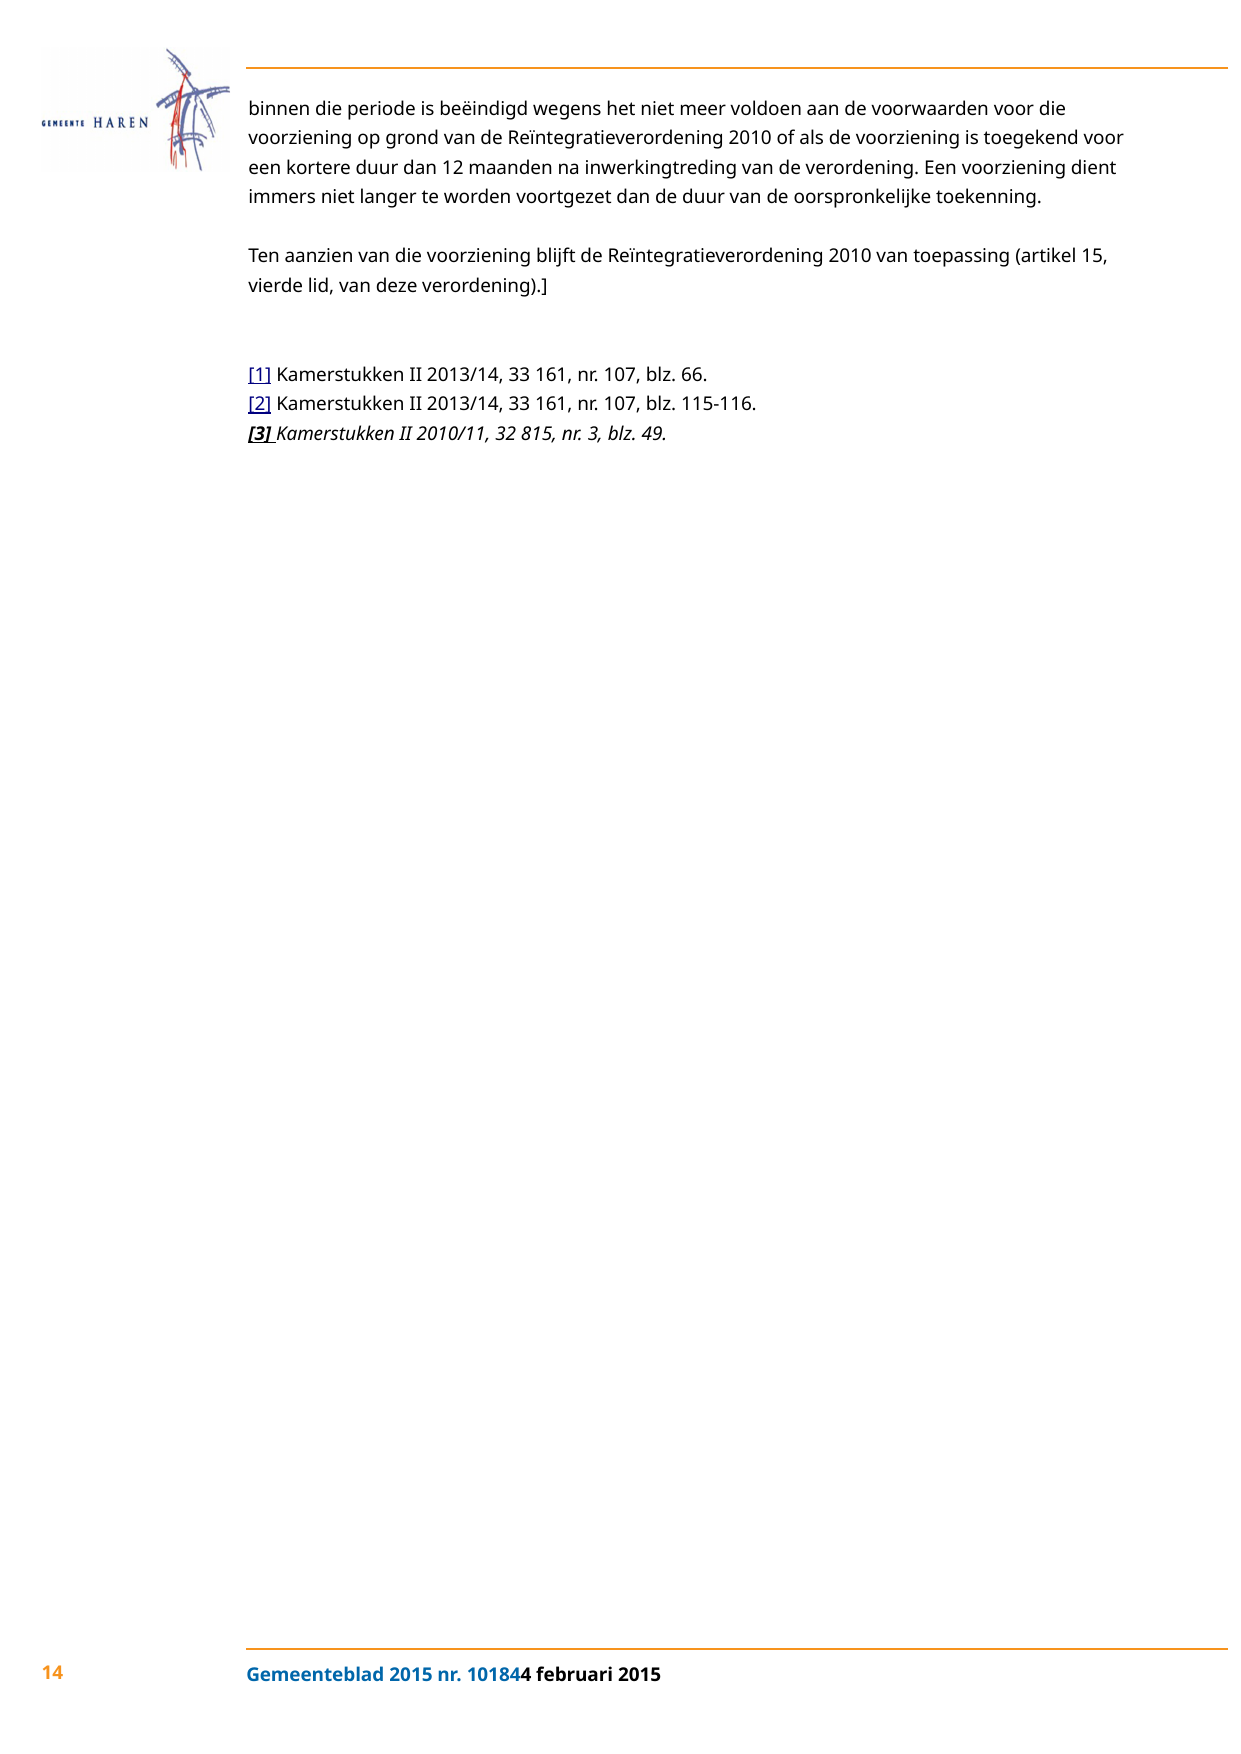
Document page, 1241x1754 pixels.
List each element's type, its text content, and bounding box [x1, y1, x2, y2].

picture [41, 47, 231, 172]
text Ten aanzien van die voorziening blijft de Reïntegratieverordening 2010 van toepassing (artikel 15, vierde lid, van deze verordening).] [248, 243, 1152, 298]
text [3] Kamerstukken II 2010/11, 32 815, nr. 3, blz. 49. [248, 420, 1152, 446]
text binnen die periode is beëindigd wegens het niet meer voldoen aan de voorwaarden voor die voorziening op grond van de Reïntegratieverordening 2010 of als de voorziening is toegekend voor een kortere duur dan 12 maanden na inwerkingtreding van de verordening. Een voorziening dient immers niet langer te worden voortgezet dan de duur van de oorspronkelijke toekenning. [248, 95, 1152, 209]
text [1] Kamerstukken II 2013/14, 33 161, nr. 107, blz. 66. [248, 361, 1152, 387]
text [2] Kamerstukken II 2013/14, 33 161, nr. 107, blz. 115-116. [248, 391, 1152, 416]
